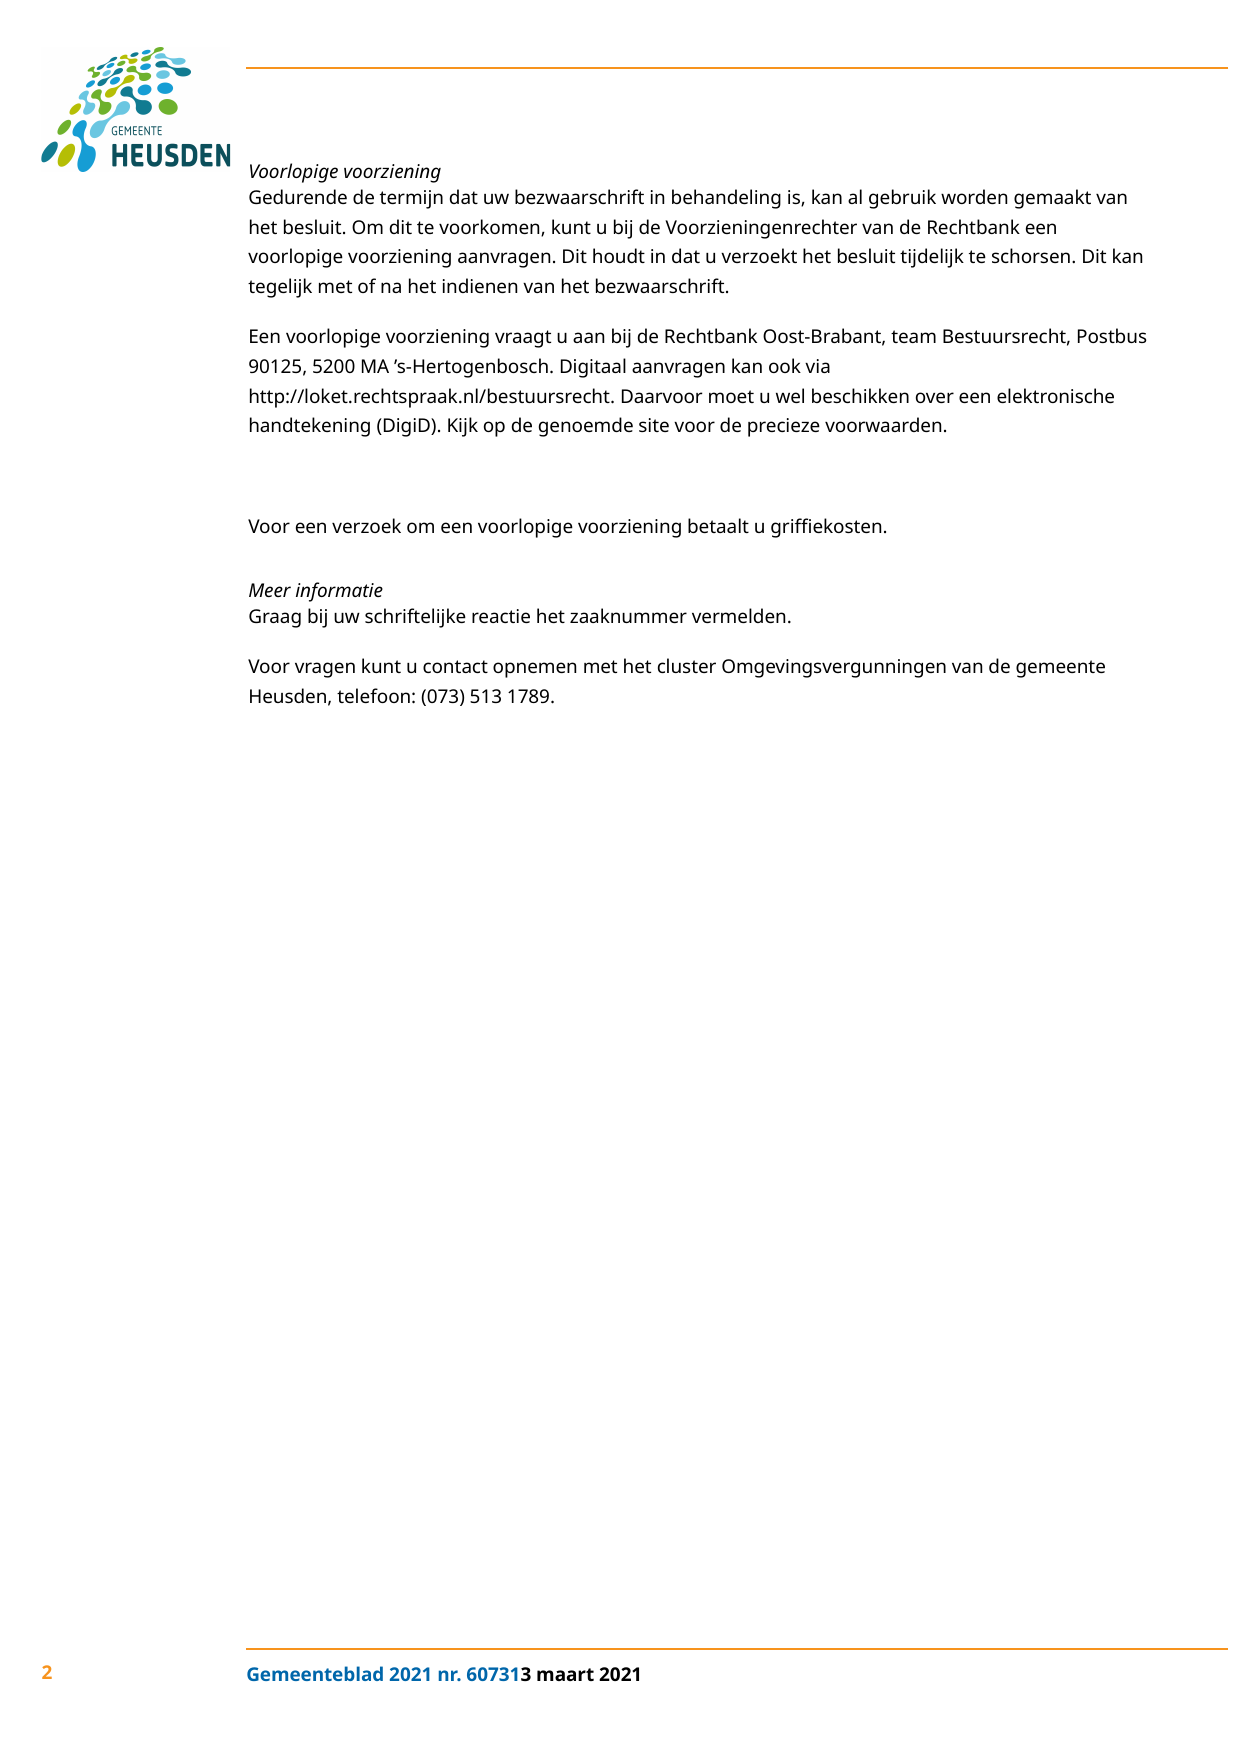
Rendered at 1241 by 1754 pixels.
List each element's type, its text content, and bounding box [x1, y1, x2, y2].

text Graag bij uw schriftelijke reactie het zaaknummer vermelden. [248, 603, 1152, 629]
text Een voorlopige voorziening vraagt u aan bij de Rechtbank Oost-Brabant, team Bestuursrecht, Postbus 90125, 5200 MA ’s-Hertogenbosch. Digitaal aanvragen kan ook via http://loket.rechtspraak.nl/bestuursrecht. Daarvoor moet u wel beschikken over een elektronische handtekening (DigiD). Kijk op de genoemde site voor de precieze voorwaarden. [248, 324, 1152, 438]
text Voor vragen kunt u contact opnemen met het cluster Omgevingsvergunningen van de gemeente Heusden, telefoon: (073) 513 1789. [248, 653, 1152, 709]
text Voorlopige voorziening [248, 159, 1152, 184]
picture [41, 47, 231, 172]
text Voor een verzoek om een voorlopige voorziening betaalt u griffiekosten. [248, 513, 1152, 539]
text Meer informatie [248, 577, 1152, 603]
text Gedurende de termijn dat uw bezwaarschrift in behandeling is, kan al gebruik worden gemaakt van het besluit. Om dit te voorkomen, kunt u bij de Voorzieningenrechter van de Rechtbank een voorlopige voorziening aanvragen. Dit houdt in dat u verzoekt het besluit tijdelijk te schorsen. Dit kan tegelijk met of na het indienen van het bezwaarschrift. [248, 184, 1152, 299]
